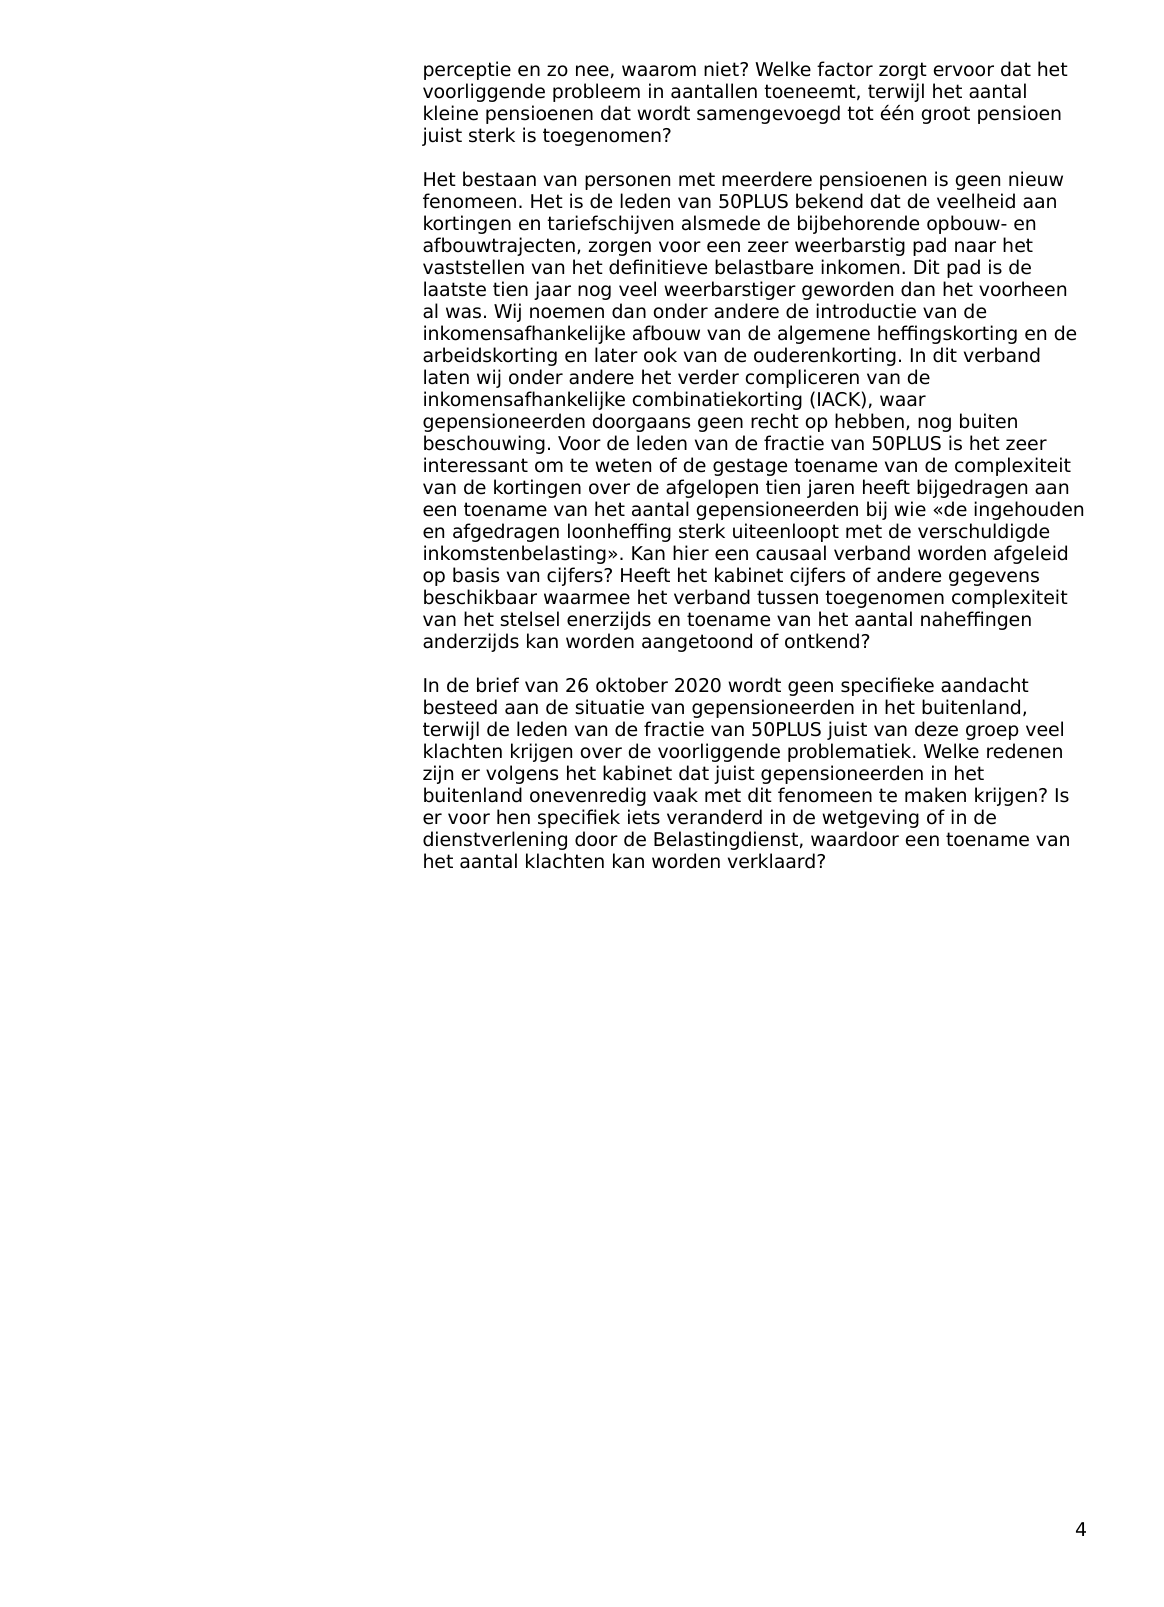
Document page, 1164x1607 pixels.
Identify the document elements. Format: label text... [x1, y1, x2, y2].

text In de brief van 26 oktober 2020 wordt geen specifieke aandacht besteed aan de situatie van gepensioneerden in het buitenland, terwijl de leden van de fractie van 50PLUS juist van deze groep veel klachten krijgen over de voorliggende problematiek. Welke redenen zijn er volgens het kabinet dat juist gepensioneerden in het buitenland onevenredig vaak met dit fenomeen te maken krijgen? Is er voor hen specifiek iets veranderd in de wetgeving of in de dienstverlening door de Belastingdienst, waardoor een toename van het aantal klachten kan worden verklaard? [422, 675, 1087, 873]
text Het bestaan van personen met meerdere pensioenen is geen nieuw fenomeen. Het is de leden van 50PLUS bekend dat de veelheid aan kortingen en tariefschijven alsmede de bijbehorende opbouw- en afbouwtrajecten, zorgen voor een zeer weerbarstig pad naar het vaststellen van het definitieve belastbare inkomen. Dit pad is de laatste tien jaar nog veel weerbarstiger geworden dan het voorheen al was. Wij noemen dan onder andere de introductie van de inkomensafhankelijke afbouw van de algemene heffingskorting en de arbeidskorting en later ook van de ouderenkorting. In dit verband laten wij onder andere het verder compliceren van de inkomensafhankelijke combinatiekorting (IACK), waar gepensioneerden doorgaans geen recht op hebben, nog buiten beschouwing. Voor de leden van de fractie van 50PLUS is het zeer interessant om te weten of de gestage toename van de complexiteit van de kortingen over de afgelopen tien jaren heeft bijgedragen aan een toename van het aantal gepensioneerden bij wie «de ingehouden en afgedragen loonheffing sterk uiteenloopt met de verschuldigde inkomstenbelasting». Kan hier een causaal verband worden afgeleid op basis van cijfers? Heeft het kabinet cijfers of andere gegevens beschikbaar waarmee het verband tussen toegenomen complexiteit van het stelsel enerzijds en toename van het aantal naheffingen anderzijds kan worden aangetoond of ontkend? [422, 169, 1087, 653]
text perceptie en zo nee, waarom niet? Welke factor zorgt ervoor dat het voorliggende probleem in aantallen toeneemt, terwijl het aantal kleine pensioenen dat wordt samengevoegd tot één groot pensioen juist sterk is toegenomen? [422, 59, 1087, 147]
